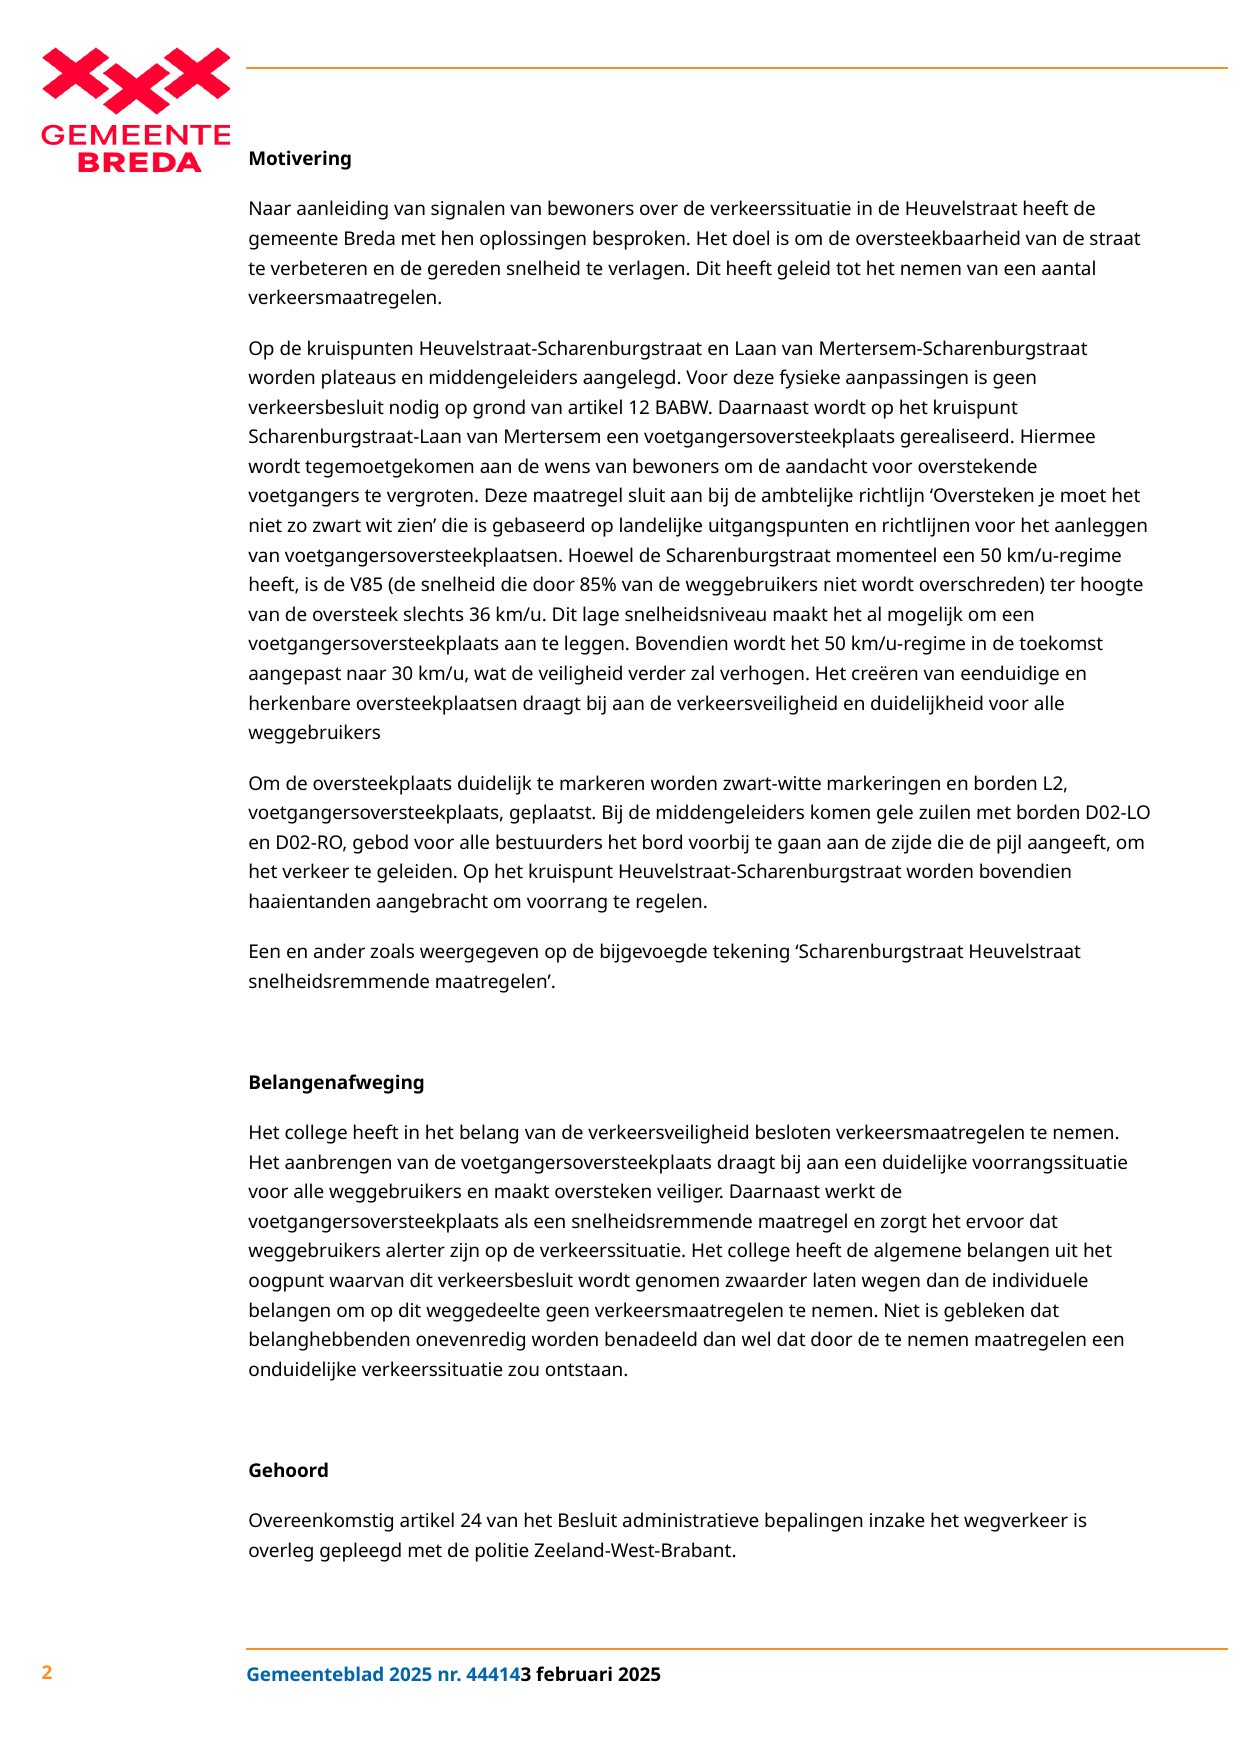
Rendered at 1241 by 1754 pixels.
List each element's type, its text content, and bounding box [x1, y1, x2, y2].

picture [41, 47, 231, 172]
text Naar aanleiding van signalen van bewoners over de verkeerssituatie in de Heuvelstraat heeft de gemeente Breda met hen oplossingen besproken. Het doel is om de oversteekbaarheid van de straat te verbeteren en de gereden snelheid te verlagen. Dit heeft geleid tot het nemen van een aantal verkeersmaatregelen. [248, 196, 1152, 310]
text Belangenafweging [248, 1069, 1152, 1095]
text Een en ander zoals weergegeven op de bijgevoegde tekening ‘Scharenburgstraat Heuvelstraat snelheidsremmende maatregelen’. [248, 938, 1152, 994]
text Het college heeft in het belang van de verkeersveiligheid besloten verkeersmaatregelen te nemen. Het aanbrengen van de voetgangersoversteekplaats draagt bij aan een duidelijke voorrangssituatie voor alle weggebruikers en maakt oversteken veiliger. Daarnaast werkt de voetgangersoversteekplaats als een snelheidsremmende maatregel en zorgt het ervoor dat weggebruikers alerter zijn op de verkeerssituatie. Het college heeft de algemene belangen uit het oogpunt waarvan dit verkeersbesluit wordt genomen zwaarder laten wegen dan de individuele belangen om op dit weggedeelte geen verkeersmaatregelen te nemen. Niet is gebleken dat belanghebbenden onevenredig worden benadeeld dan wel dat door de te nemen maatregelen een onduidelijke verkeerssituatie zou ontstaan. [248, 1119, 1152, 1382]
text Om de oversteekplaats duidelijk te markeren worden zwart-witte markeringen en borden L2, voetgangersoversteekplaats, geplaatst. Bij de middengeleiders komen gele zuilen met borden D02-LO en D02-RO, gebod voor alle bestuurders het bord voorbij te gaan aan de zijde die de pijl aangeeft, om het verkeer te geleiden. Op het kruispunt Heuvelstraat-Scharenburgstraat worden bovendien haaientanden aangebracht om voorrang te regelen. [248, 770, 1152, 914]
text Overeenkomstig artikel 24 van het Besluit administratieve bepalingen inzake het wegverkeer is overleg gepleegd met de politie Zeeland-West-Brabant. [248, 1507, 1152, 1563]
text Gehoord [248, 1457, 1152, 1483]
text Op de kruispunten Heuvelstraat-Scharenburgstraat en Laan van Mertersem-Scharenburgstraat worden plateaus en middengeleiders aangelegd. Voor deze fysieke aanpassingen is geen verkeersbesluit nodig op grond van artikel 12 BABW. Daarnaast wordt op het kruispunt Scharenburgstraat-Laan van Mertersem een voetgangersoversteekplaats gerealiseerd. Hiermee wordt tegemoetgekomen aan de wens van bewoners om de aandacht voor overstekende voetgangers te vergroten. Deze maatregel sluit aan bij de ambtelijke richtlijn ‘Oversteken je moet het niet zo zwart wit zien’ die is gebaseerd op landelijke uitgangspunten en richtlijnen voor het aanleggen van voetgangersoversteekplaatsen. Hoewel de Scharenburgstraat momenteel een 50 km/u-regime heeft, is de V85 (de snelheid die door 85% van de weggebruikers niet wordt overschreden) ter hoogte van de oversteek slechts 36 km/u. Dit lage snelheidsniveau maakt het al mogelijk om een voetgangersoversteekplaats aan te leggen. Bovendien wordt het 50 km/u-regime in de toekomst aangepast naar 30 km/u, wat de veiligheid verder zal verhogen. Het creëren van eenduidige en herkenbare oversteekplaatsen draagt bij aan de verkeersveiligheid en duidelijkheid voor alle weggebruikers [248, 335, 1152, 745]
text Motivering [248, 145, 1152, 171]
